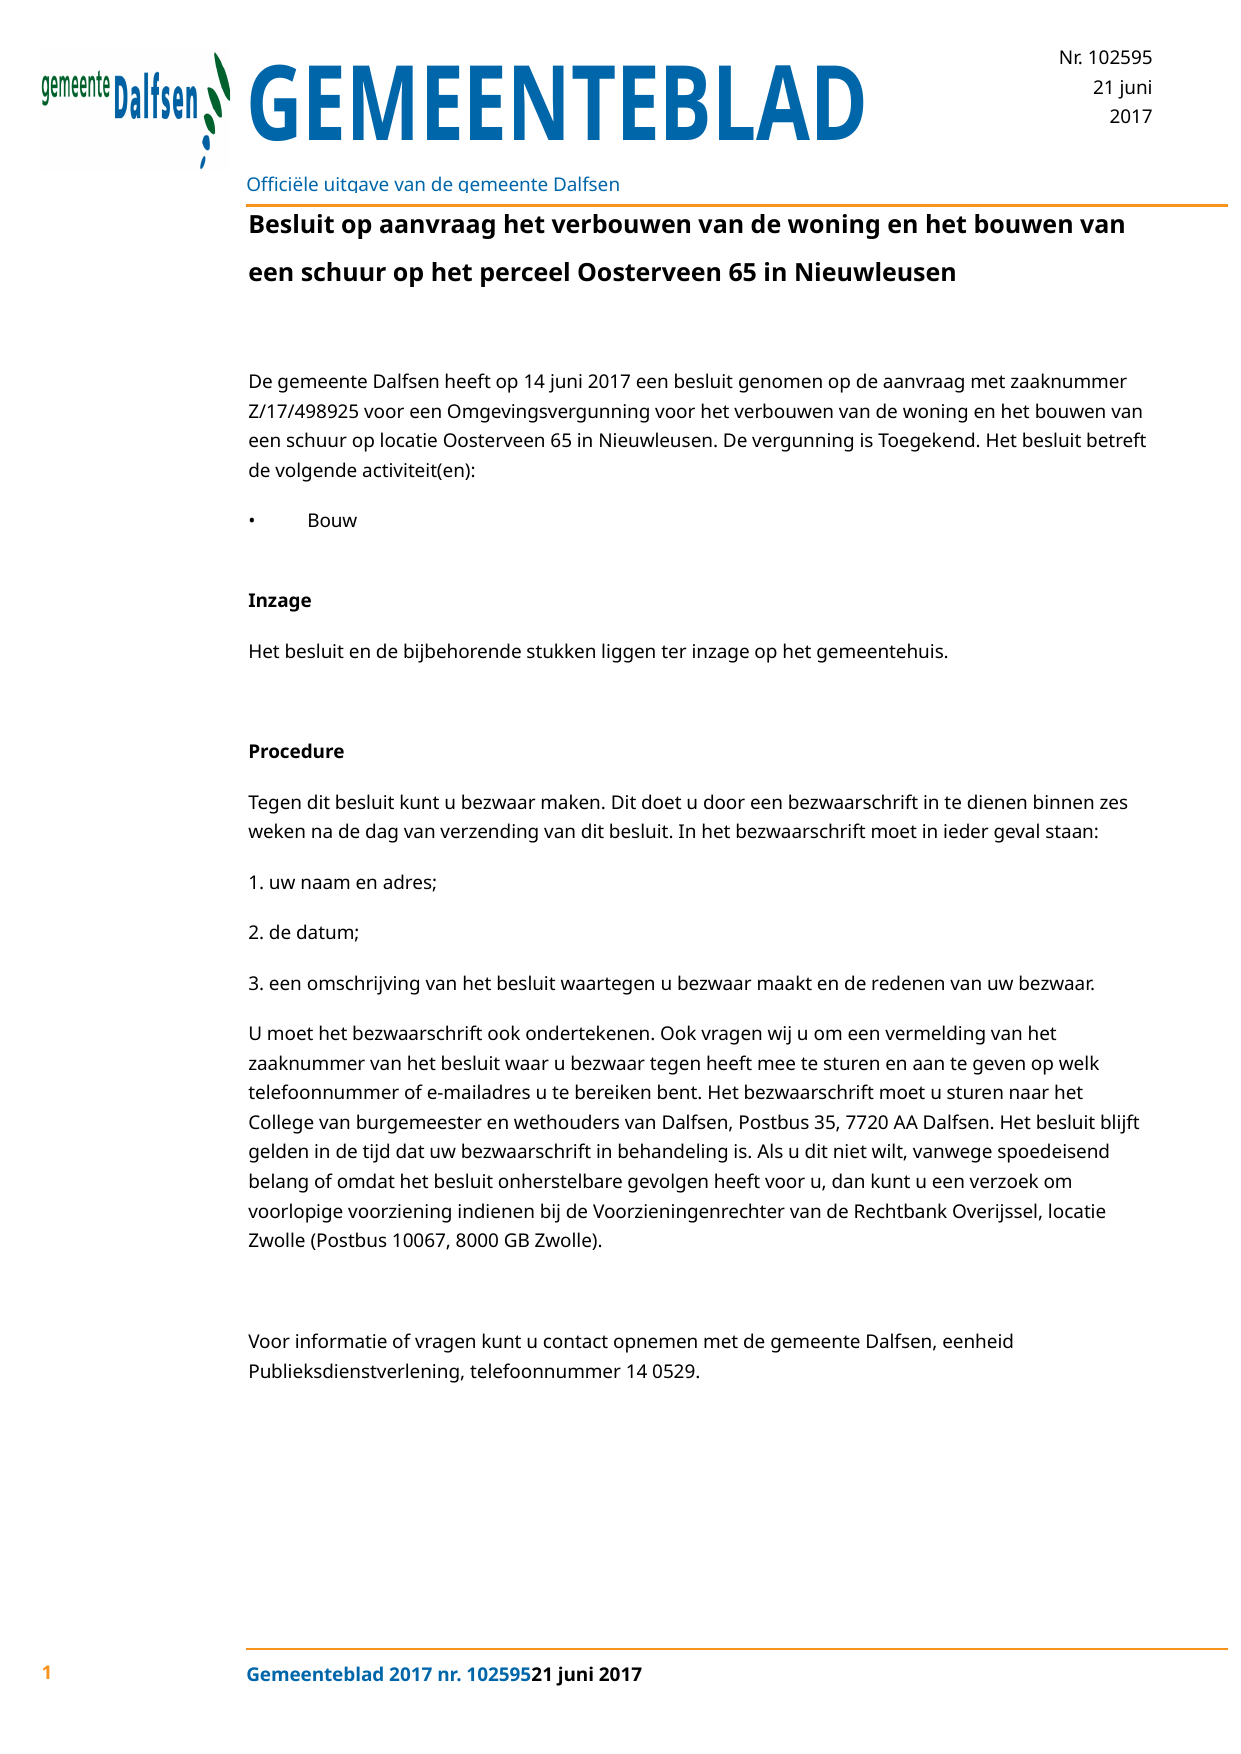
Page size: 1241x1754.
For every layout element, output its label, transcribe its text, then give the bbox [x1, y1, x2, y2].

list Bouw [248, 507, 1152, 533]
text 1. uw naam en adres; [248, 869, 1152, 895]
text Tegen dit besluit kunt u bezwaar maken. Dit doet u door een bezwaarschrift in te dienen binnen zes weken na de dag van verzending van dit besluit. In het bezwaarschrift moet in ieder geval staan: [248, 789, 1152, 844]
text Besluit op aanvraag het verbouwen van de woning en het bouwen van een schuur op het perceel Oosterveen 65 in Nieuwleusen [248, 207, 1152, 288]
text Inzage [248, 587, 1152, 613]
text 2. de datum; [248, 919, 1152, 945]
text 3. een omschrijving van het besluit waartegen u bezwaar maakt en de redenen van uw bezwaar. [248, 970, 1152, 996]
picture [41, 47, 231, 172]
text Procedure [248, 739, 1152, 764]
text De gemeente Dalfsen heeft op 14 juni 2017 een besluit genomen op de aanvraag met zaaknummer Z/17/498925 voor een Omgevingsvergunning voor het verbouwen van de woning en het bouwen van een schuur op locatie Oosterveen 65 in Nieuwleusen. De vergunning is Toegekend. Het besluit betreft de volgende activiteit(en): [248, 368, 1152, 483]
text U moet het bezwaarschrift ook ondertekenen. Ook vragen wij u om een vermelding van het zaaknummer van het besluit waar u bezwaar tegen heeft mee te sturen en aan te geven op welk telefoonnummer of e-mailadres u te bereiken bent. Het bezwaarschrift moet u sturen naar het College van burgemeester en wethouders van Dalfsen, Postbus 35, 7720 AA Dalfsen. Het besluit blijft gelden in de tijd dat uw bezwaarschrift in behandeling is. Als u dit niet wilt, vanwege spoedeisend belang of omdat het besluit onherstelbare gevolgen heeft voor u, dan kunt u een verzoek om voorlopige voorziening indienen bij de Voorzieningenrechter van de Rechtbank Overijssel, locatie Zwolle (Postbus 10067, 8000 GB Zwolle). [248, 1020, 1152, 1253]
text Het besluit en de bijbehorende stukken liggen ter inzage op het gemeentehuis. [248, 638, 1152, 664]
text Voor informatie of vragen kunt u contact opnemen met de gemeente Dalfsen, eenheid Publieksdienstverlening, telefoonnummer 14 0529. [248, 1328, 1152, 1384]
